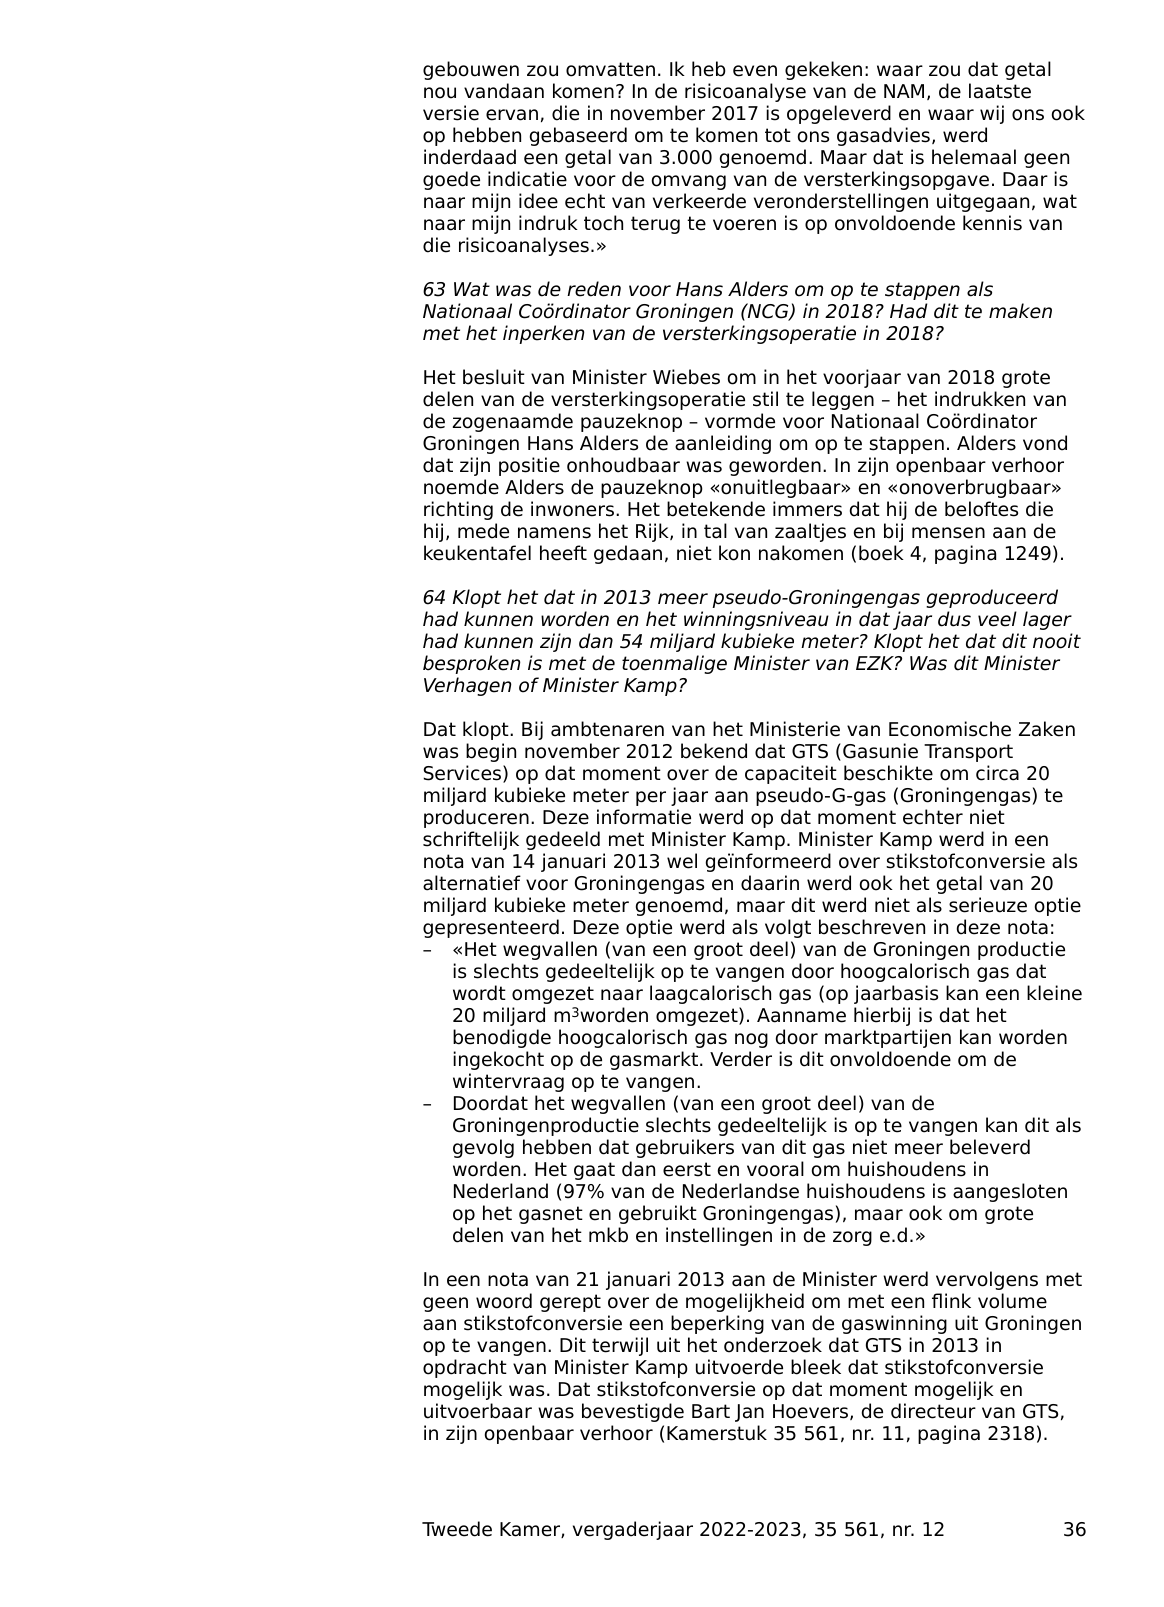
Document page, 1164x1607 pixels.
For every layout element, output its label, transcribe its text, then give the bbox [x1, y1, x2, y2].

text Het besluit van Minister Wiebes om in het voorjaar van 2018 grote delen van de versterkingsoperatie stil te leggen – het indrukken van de zogenaamde pauzeknop – vormde voor Nationaal Coördinator Groningen Hans Alders de aanleiding om op te stappen. Alders vond dat zijn positie onhoudbaar was geworden. In zijn openbaar verhoor noemde Alders de pauzeknop «onuitlegbaar» en «onoverbrugbaar» richting de inwoners. Het betekende immers dat hij de beloftes die hij, mede namens het Rijk, in tal van zaaltjes en bij mensen aan de keukentafel heeft gedaan, niet kon nakomen (boek 4, pagina 1249). [422, 367, 1087, 565]
text gebouwen zou omvatten. Ik heb even gekeken: waar zou dat getal nou vandaan komen? In de risicoanalyse van de NAM, de laatste versie ervan, die in november 2017 is opgeleverd en waar wij ons ook op hebben gebaseerd om te komen tot ons gasadvies, werd inderdaad een getal van 3.000 genoemd. Maar dat is helemaal geen goede indicatie voor de omvang van de versterkingsopgave. Daar is naar mijn idee echt van verkeerde veronderstellingen uitgegaan, wat naar mijn indruk toch terug te voeren is op onvoldoende kennis van die risicoanalyses.» [422, 59, 1087, 257]
text – «Het wegvallen (van een groot deel) van de Groningen productie is slechts gedeeltelijk op te vangen door hoogcalorisch gas dat wordt omgezet naar laagcalorisch gas (op jaarbasis kan een kleine 20 miljard m3worden omgezet). Aanname hierbij is dat het benodigde hoogcalorisch gas nog door marktpartijen kan worden ingekocht op de gasmarkt. Verder is dit onvoldoende om de wintervraag op te vangen. [422, 939, 1087, 1093]
text In een nota van 21 januari 2013 aan de Minister werd vervolgens met geen woord gerept over de mogelijkheid om met een flink volume aan stikstofconversie een beperking van de gaswinning uit Groningen op te vangen. Dit terwijl uit het onderzoek dat GTS in 2013 in opdracht van Minister Kamp uitvoerde bleek dat stikstofconversie mogelijk was. Dat stikstofconversie op dat moment mogelijk en uitvoerbaar was bevestigde Bart Jan Hoevers, de directeur van GTS, in zijn openbaar verhoor (Kamerstuk 35 561, nr. 11, pagina 2318). [422, 1269, 1087, 1445]
subtitle 63 Wat was de reden voor Hans Alders om op te stappen als Nationaal Coördinator Groningen (NCG) in 2018? Had dit te maken met het inperken van de versterkingsoperatie in 2018? [422, 279, 1087, 345]
text – Doordat het wegvallen (van een groot deel) van de Groningenproductie slechts gedeeltelijk is op te vangen kan dit als gevolg hebben dat gebruikers van dit gas niet meer beleverd worden. Het gaat dan eerst en vooral om huishoudens in Nederland (97% van de Nederlandse huishoudens is aangesloten op het gasnet en gebruikt Groningengas), maar ook om grote delen van het mkb en instellingen in de zorg e.d.» [422, 1093, 1087, 1247]
text Dat klopt. Bij ambtenaren van het Ministerie van Economische Zaken was begin november 2012 bekend dat GTS (Gasunie Transport Services) op dat moment over de capaciteit beschikte om circa 20 miljard kubieke meter per jaar aan pseudo-G-gas (Groningengas) te produceren. Deze informatie werd op dat moment echter niet schriftelijk gedeeld met Minister Kamp. Minister Kamp werd in een nota van 14 januari 2013 wel geïnformeerd over stikstofconversie als alternatief voor Groningengas en daarin werd ook het getal van 20 miljard kubieke meter genoemd, maar dit werd niet als serieuze optie gepresenteerd. Deze optie werd als volgt beschreven in deze nota: [422, 719, 1087, 939]
subtitle 64 Klopt het dat in 2013 meer pseudo-Groningengas geproduceerd had kunnen worden en het winningsniveau in dat jaar dus veel lager had kunnen zijn dan 54 miljard kubieke meter? Klopt het dat dit nooit besproken is met de toenmalige Minister van EZK? Was dit Minister Verhagen of Minister Kamp? [422, 587, 1087, 697]
